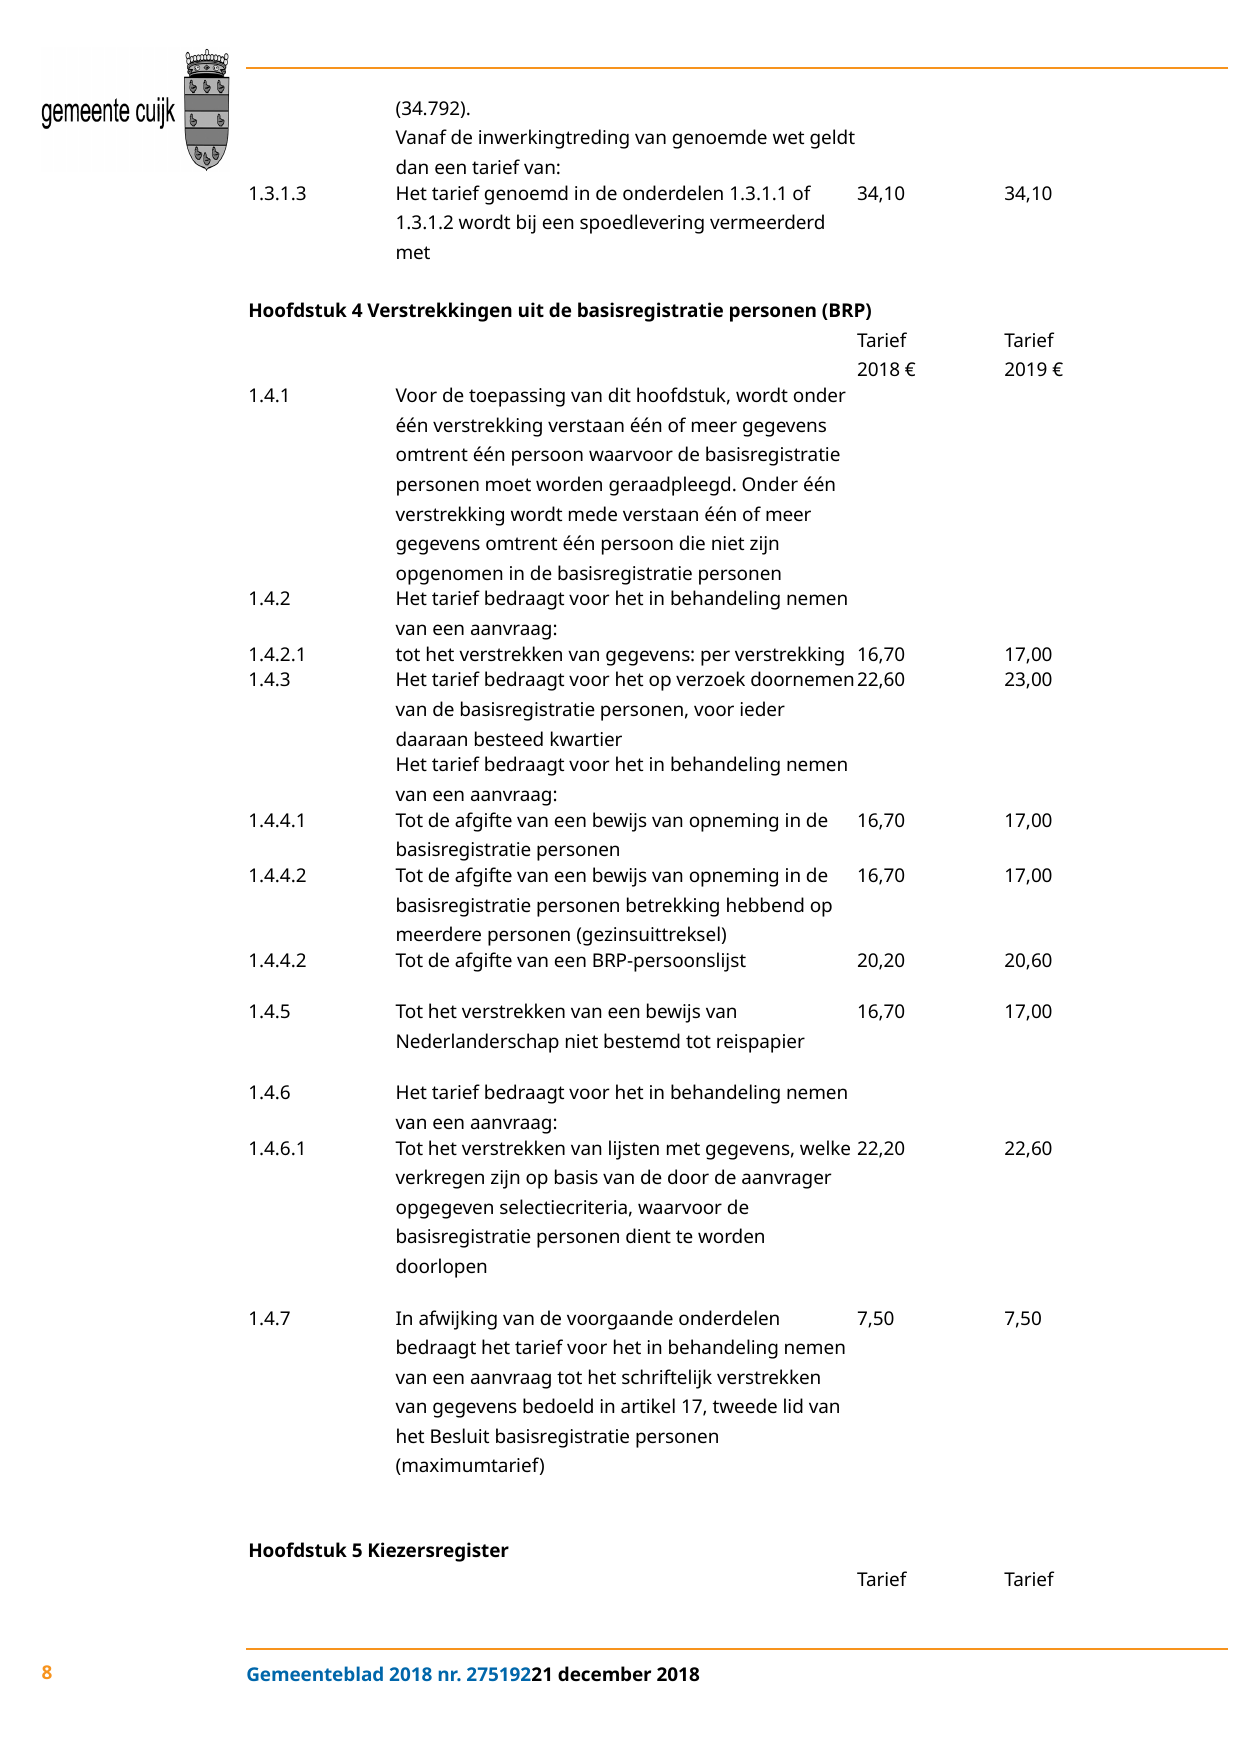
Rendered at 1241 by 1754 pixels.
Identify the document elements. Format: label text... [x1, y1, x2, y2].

table_cell 16,70 [857, 641, 1004, 667]
table_cell 1.4.4.1 [248, 807, 395, 862]
table_header [248, 1567, 395, 1592]
table_cell 20,20 [857, 947, 1004, 973]
table_cell 16,70 [857, 999, 1004, 1054]
table_cell Tot de afgifte van een bewijs van opneming in de basisregistratie personen betrekking hebbend op meerdere personen (gezinsuittreksel) [395, 862, 857, 947]
table_cell 16,70 [857, 807, 1004, 862]
table_cell 7,50 [857, 1305, 1004, 1478]
table_cell [1004, 752, 1152, 807]
table_cell Tot het verstrekken van een bewijs van Nederlanderschap niet bestemd tot reispapier [395, 999, 857, 1054]
table_cell 1.4.2.1 [248, 641, 395, 667]
table_header Tarief 2019 € [1004, 327, 1152, 382]
table_cell [857, 1080, 1004, 1135]
table_cell 7,50 [1004, 1305, 1152, 1478]
table_cell [1004, 1279, 1152, 1305]
table_cell 1.4.2 [248, 586, 395, 641]
table_cell [1004, 1478, 1152, 1504]
table_cell 1.3.1.3 [248, 180, 395, 264]
table_cell 22,60 [1004, 1135, 1152, 1279]
table_cell Het tarief bedraagt voor het op verzoek doornemen van de basisregistratie personen, voor ieder daaraan besteed kwartier [395, 667, 857, 752]
table_cell [395, 1279, 857, 1305]
table_cell Tot de afgifte van een BRP-persoonslijst [395, 947, 857, 973]
table_cell [248, 752, 395, 807]
table_cell (34.792). Vanaf de inwerkingtreding van genoemde wet geldt dan een tarief van: [395, 95, 857, 180]
table_header [248, 327, 395, 382]
table_cell [395, 973, 857, 998]
table_cell tot het verstrekken van gegevens: per verstrekking [395, 641, 857, 667]
table_cell 23,00 [1004, 667, 1152, 752]
table_cell [857, 1279, 1004, 1305]
table_cell [857, 383, 1004, 586]
table_cell [395, 1054, 857, 1079]
table_cell 16,70 [857, 862, 1004, 947]
table_cell 1.4.7 [248, 1305, 395, 1478]
table_header [395, 327, 857, 382]
table_cell Het tarief genoemd in de onderdelen 1.3.1.1 of 1.3.1.2 wordt bij een spoedlevering vermeerderd met [395, 180, 857, 264]
table_cell 1.4.4.2 [248, 862, 395, 947]
table_cell In afwijking van de voorgaande onderdelen bedraagt het tarief voor het in behandeling nemen van een aanvraag tot het schriftelijk verstrekken van gegevens bedoeld in artikel 17, tweede lid van het Besluit basisregistratie personen (maximumtarief) [395, 1305, 857, 1478]
table_cell [1004, 1054, 1152, 1079]
table_cell 17,00 [1004, 999, 1152, 1054]
picture [41, 47, 231, 172]
table_cell Het tarief bedraagt voor het in behandeling nemen van een aanvraag: [395, 752, 857, 807]
table_cell [1004, 973, 1152, 998]
table_cell 17,00 [1004, 807, 1152, 862]
table_cell [248, 1279, 395, 1305]
table_cell 20,60 [1004, 947, 1152, 973]
table_cell 1.4.4.2 [248, 947, 395, 973]
table_cell 17,00 [1004, 862, 1152, 947]
text Hoofdstuk 4 Verstrekkingen uit de basisregistratie personen (BRP) [248, 297, 1152, 323]
table_cell 1.4.6.1 [248, 1135, 395, 1279]
table_cell 22,20 [857, 1135, 1004, 1279]
table_header [395, 1567, 857, 1592]
table_cell Tot het verstrekken van lijsten met gegevens, welke verkregen zijn op basis van de door de aanvrager opgegeven selectiecriteria, waarvoor de basisregistratie personen dient te worden doorlopen [395, 1135, 857, 1279]
table_cell 17,00 [1004, 641, 1152, 667]
table_cell Het tarief bedraagt voor het in behandeling nemen van een aanvraag: [395, 586, 857, 641]
text Hoofdstuk 5 Kiezersregister [248, 1537, 1152, 1563]
table_cell [248, 1478, 395, 1504]
table_cell [248, 1054, 395, 1079]
table_cell [1004, 1080, 1152, 1135]
table_header Tarief [857, 1567, 1004, 1592]
table_cell Het tarief bedraagt voor het in behandeling nemen van een aanvraag: [395, 1080, 857, 1135]
table_cell [857, 1054, 1004, 1079]
table_cell [857, 752, 1004, 807]
table_cell [248, 973, 395, 998]
table_cell 34,10 [857, 180, 1004, 264]
table_cell [1004, 383, 1152, 586]
table_cell 1.4.1 [248, 383, 395, 586]
table_cell [1004, 95, 1152, 180]
table_cell 1.4.6 [248, 1080, 395, 1135]
table_cell [857, 586, 1004, 641]
table_cell 1.4.5 [248, 999, 395, 1054]
table_header Tarief 2018 € [857, 327, 1004, 382]
table_cell [395, 1478, 857, 1504]
table_cell [857, 1478, 1004, 1504]
table_header Tarief [1004, 1567, 1152, 1592]
table_cell Voor de toepassing van dit hoofdstuk, wordt onder één verstrekking verstaan één of meer gegevens omtrent één persoon waarvoor de basisregistratie personen moet worden geraadpleegd. Onder één verstrekking wordt mede verstaan één of meer gegevens omtrent één persoon die niet zijn opgenomen in de basisregistratie personen [395, 383, 857, 586]
table_cell 22,60 [857, 667, 1004, 752]
table_cell 34,10 [1004, 180, 1152, 264]
table_cell Tot de afgifte van een bewijs van opneming in de basisregistratie personen [395, 807, 857, 862]
table_cell [248, 95, 395, 180]
table_cell [1004, 586, 1152, 641]
table_cell [857, 973, 1004, 998]
table_cell [857, 95, 1004, 180]
table_cell 1.4.3 [248, 667, 395, 752]
